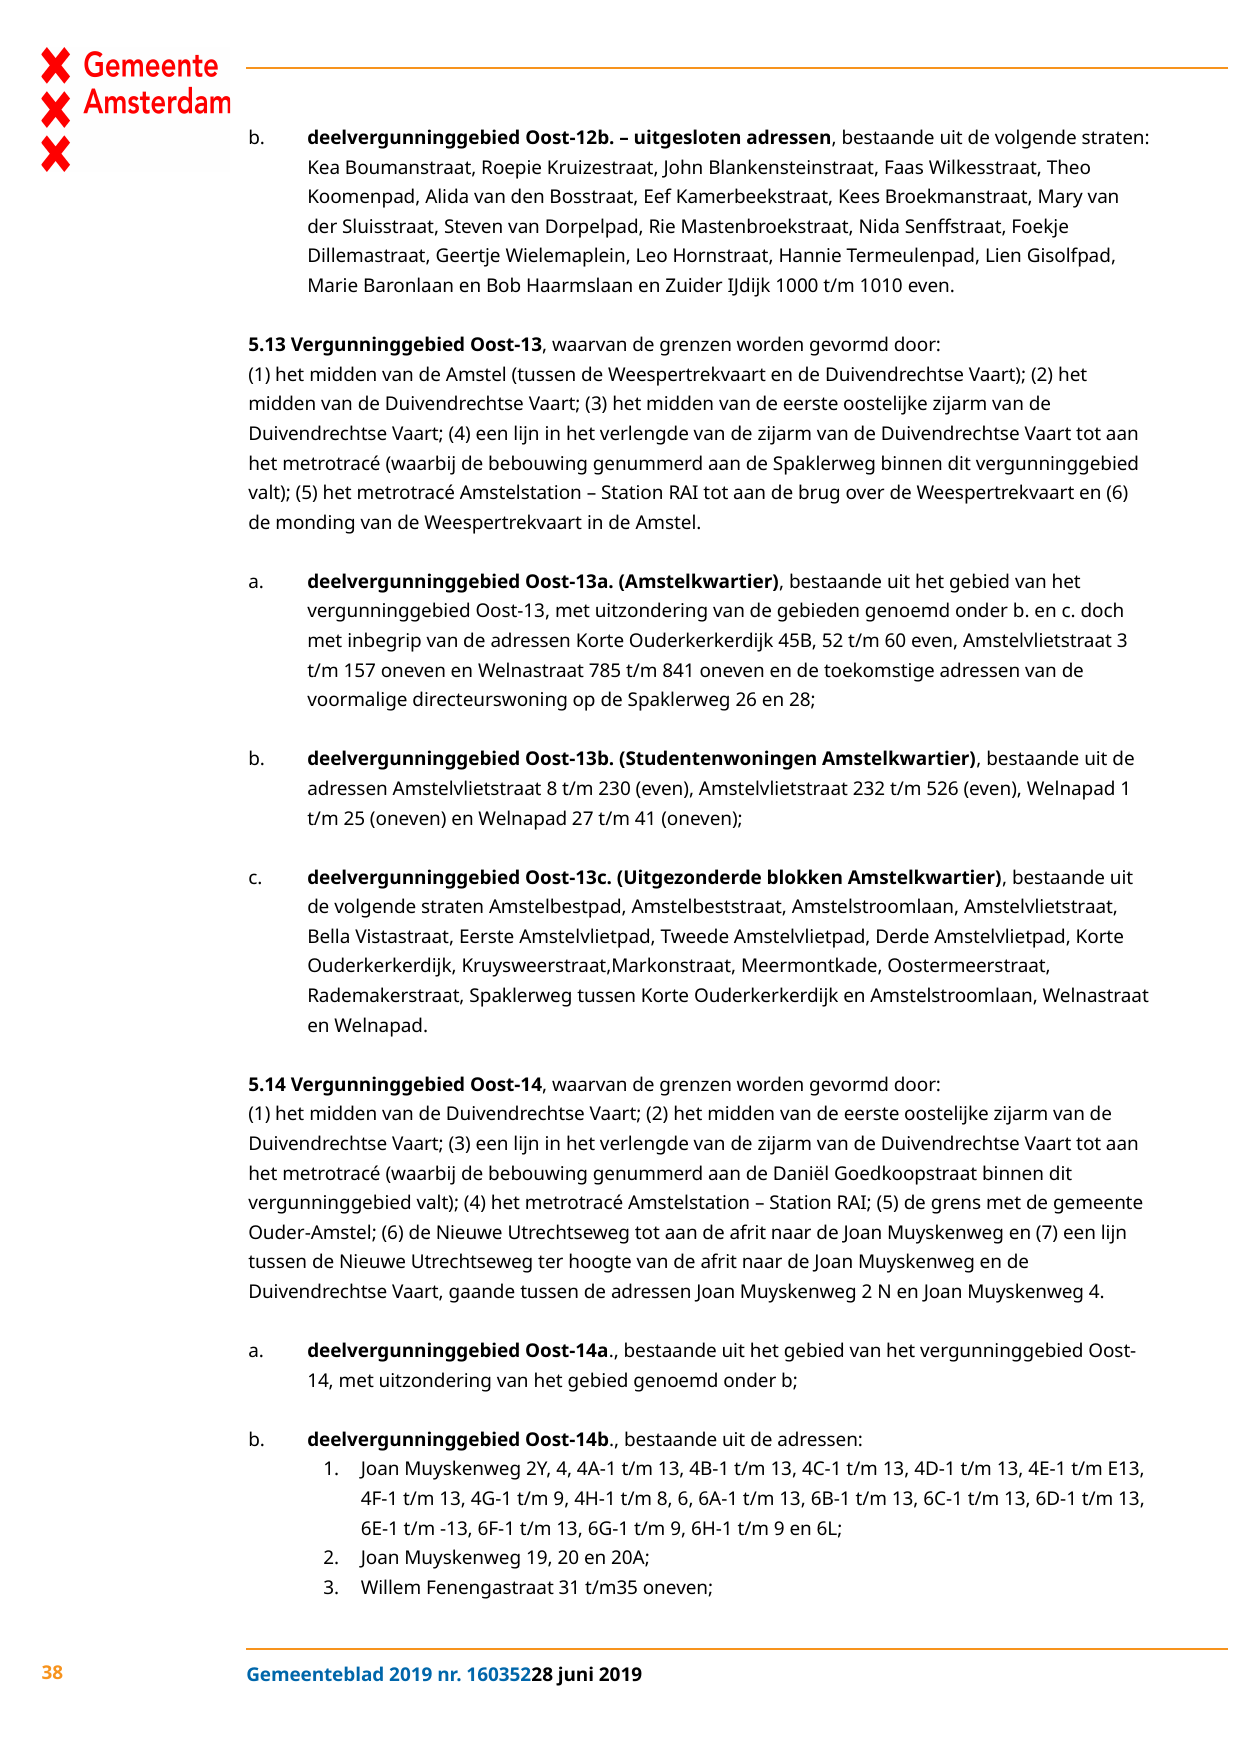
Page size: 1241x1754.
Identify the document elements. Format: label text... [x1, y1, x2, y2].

text (1) het midden van de Duivendrechtse Vaart; (2) het midden van de eerste oostelijke zijarm van de Duivendrechtse Vaart; (3) een lijn in het verlengde van de zijarm van de Duivendrechtse Vaart tot aan het metrotracé (waarbij de bebouwing genummerd aan de Daniël Goedkoopstraat binnen dit vergunninggebied valt); (4) het metrotracé Amstelstation – Station RAI; (5) de grens met de gemeente Ouder-Amstel; (6) de Nieuwe Utrechtseweg tot aan de afrit naar de Joan Muyskenweg en (7) een lijn tussen de Nieuwe Utrechtseweg ter hoogte van de afrit naar de Joan Muyskenweg en de Duivendrechtse Vaart, gaande tussen de adressen Joan Muyskenweg 2 N en Joan Muyskenweg 4. [248, 1101, 1152, 1304]
list Joan Muyskenweg 2Y, 4, 4A-1 t/m 13, 4B-1 t/m 13, 4C-1 t/m 13, 4D-1 t/m 13, 4E-1 t/m E13, 4F-1 t/m 13, 4G-1 t/m 9, 4H-1 t/m 8, 6, 6A-1 t/m 13, 6B-1 t/m 13, 6C-1 t/m 13, 6D-1 t/m 13, 6E-1 t/m -13, 6F-1 t/m 13, 6G-1 t/m 9, 6H-1 t/m 9 en 6L; [323, 1456, 1152, 1541]
list deelvergunninggebied Oost-13c. (Uitgezonderde blokken Amstelkwartier), bestaande uit de volgende straten Amstelbestpad, Amstelbeststraat, Amstelstroomlaan, Amstelvlietstraat, Bella Vistastraat, Eerste Amstelvlietpad, Tweede Amstelvlietpad, Derde Amstelvlietpad, Korte Ouderkerkerdijk, Kruysweerstraat,Markonstraat, Meermontkade, Oostermeerstraat, Rademakerstraat, Spaklerweg tussen Korte Ouderkerkerdijk en Amstelstroomlaan, Welnastraat en Welnapad. [248, 864, 1152, 1038]
text 5.13 Vergunninggebied Oost-13, waarvan de grenzen worden gevormd door: [248, 331, 1152, 357]
list Joan Muyskenweg 19, 20 en 20A; [323, 1544, 1152, 1570]
text 5.14 Vergunninggebied Oost-14, waarvan de grenzen worden gevormd door: [248, 1071, 1152, 1097]
list deelvergunninggebied Oost-13a. (Amstelkwartier), bestaande uit het gebied van het vergunninggebied Oost-13, met uitzondering van de gebieden genoemd onder b. en c. doch met inbegrip van de adressen Korte Ouderkerkerdijk 45B, 52 t/m 60 even, Amstelvlietstraat 3 t/m 157 oneven en Welnastraat 785 t/m 841 oneven en de toekomstige adressen van de voormalige directeurswoning op de Spaklerweg 26 en 28; [248, 568, 1152, 712]
picture [41, 47, 231, 172]
list deelvergunninggebied Oost-13b. (Studentenwoningen Amstelkwartier), bestaande uit de adressen Amstelvlietstraat 8 t/m 230 (even), Amstelvlietstraat 232 t/m 526 (even), Welnapad 1 t/m 25 (oneven) en Welnapad 27 t/m 41 (oneven); [248, 746, 1152, 831]
list Willem Fenengastraat 31 t/m35 oneven; [323, 1574, 1152, 1600]
list deelvergunninggebied Oost-14a., bestaande uit het gebied van het vergunninggebied Oost-14, met uitzondering van het gebied genoemd onder b; [248, 1337, 1152, 1393]
text (1) het midden van de Amstel (tussen de Weespertrekvaart en de Duivendrechtse Vaart); (2) het midden van de Duivendrechtse Vaart; (3) het midden van de eerste oostelijke zijarm van de Duivendrechtse Vaart; (4) een lijn in het verlengde van de zijarm van de Duivendrechtse Vaart tot aan het metrotracé (waarbij de bebouwing genummerd aan de Spaklerweg binnen dit vergunninggebied valt); (5) het metrotracé Amstelstation – Station RAI tot aan de brug over de Weespertrekvaart en (6) de monding van de Weespertrekvaart in de Amstel. [248, 361, 1152, 535]
list deelvergunninggebied Oost-12b. – uitgesloten adressen, bestaande uit de volgende straten: Kea Boumanstraat, Roepie Kruizestraat, John Blankensteinstraat, Faas Wilkesstraat, Theo Koomenpad, Alida van den Bosstraat, Eef Kamerbeekstraat, Kees Broekmanstraat, Mary van der Sluisstraat, Steven van Dorpelpad, Rie Mastenbroekstraat, Nida Senffstraat, Foekje Dillemastraat, Geertje Wielemaplein, Leo Hornstraat, Hannie Termeulenpad, Lien Gisolfpad, Marie Baronlaan en Bob Haarmslaan en Zuider IJdijk 1000 t/m 1010 even. [248, 124, 1152, 298]
list deelvergunninggebied Oost-14b., bestaande uit de adressen: [248, 1426, 1152, 1452]
